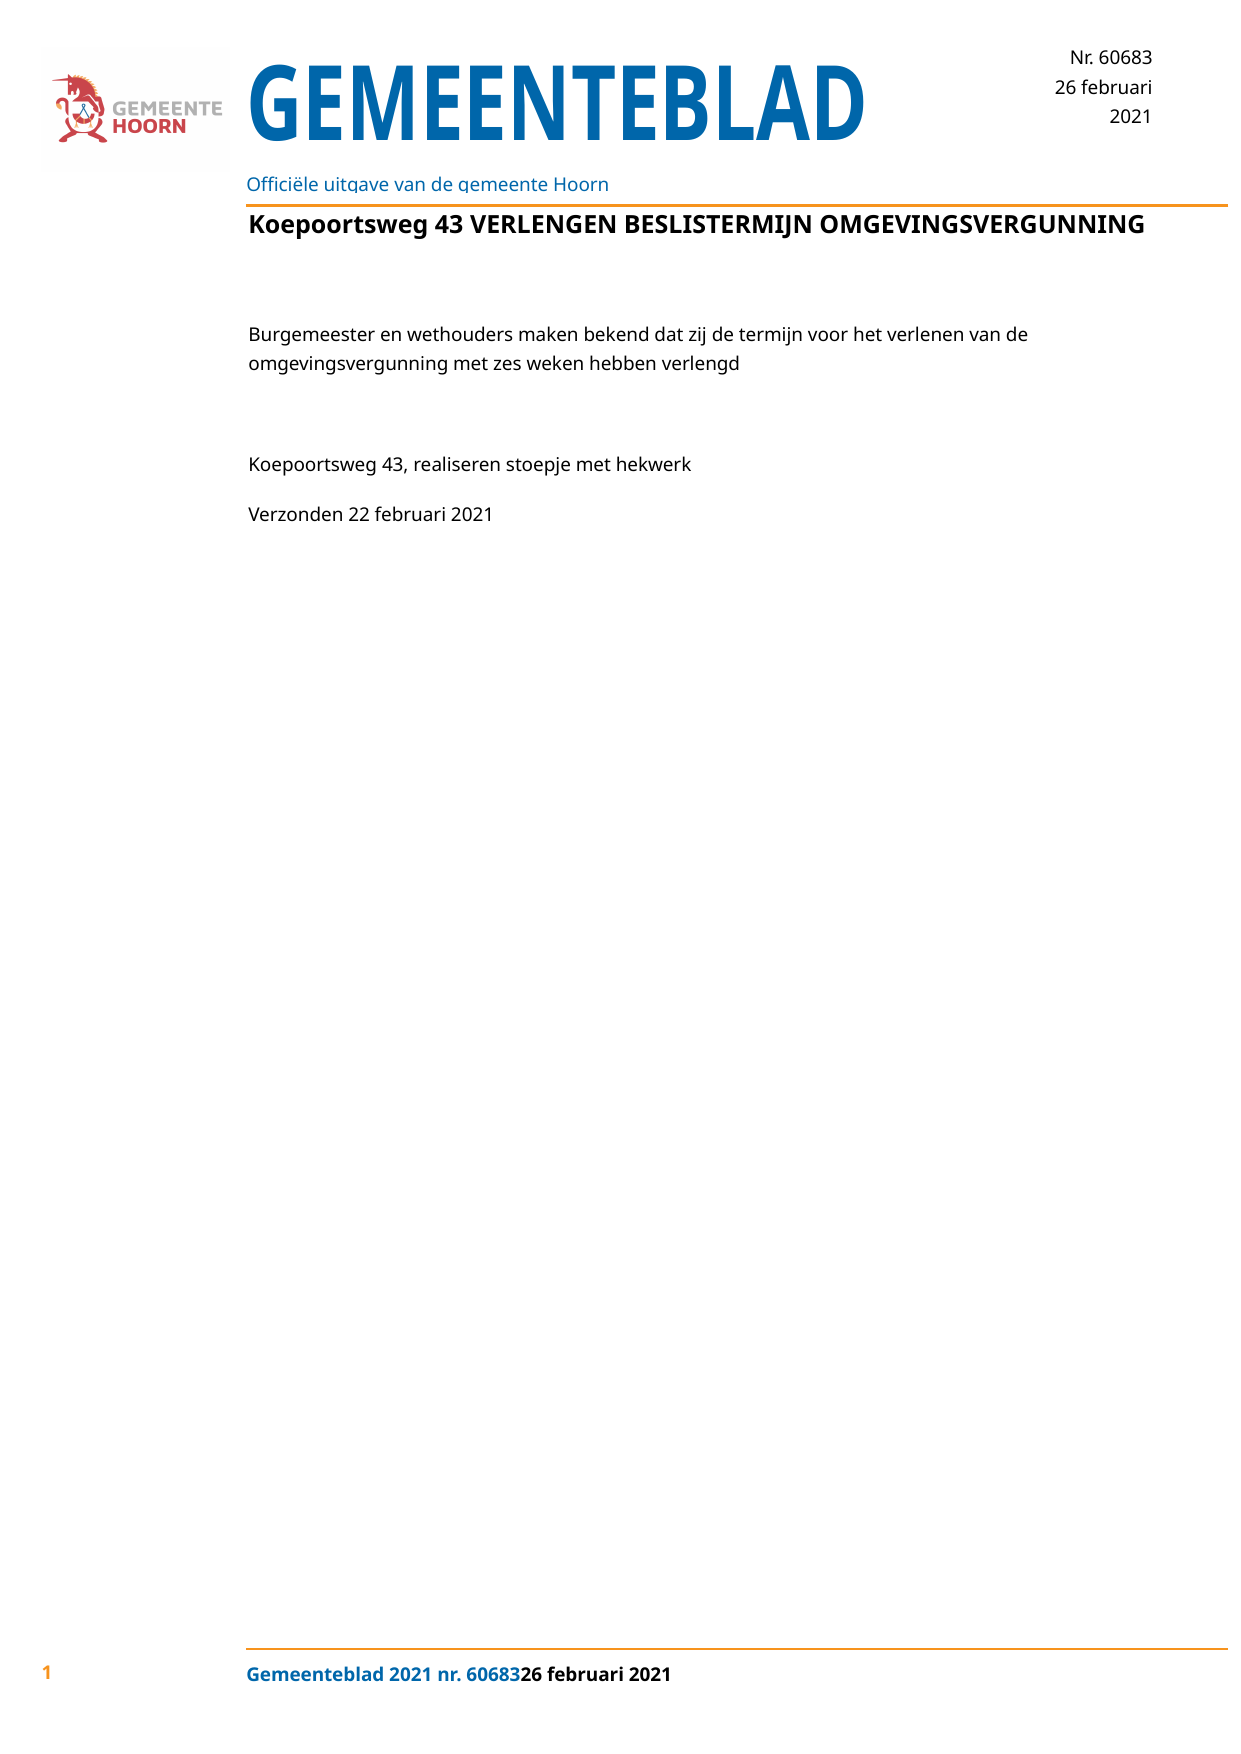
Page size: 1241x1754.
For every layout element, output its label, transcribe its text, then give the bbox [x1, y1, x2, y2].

text Koepoortsweg 43, realiseren stoepje met hekwerk [248, 451, 1152, 477]
text Koepoortsweg 43 VERLENGEN BESLISTERMIJN OMGEVINGSVERGUNNING [248, 207, 1152, 241]
picture [41, 47, 231, 172]
text Burgemeester en wethouders maken bekend dat zij de termijn voor het verlenen van de omgevingsvergunning met zes weken hebben verlengd [248, 321, 1152, 376]
text Verzonden 22 februari 2021 [248, 502, 1152, 527]
